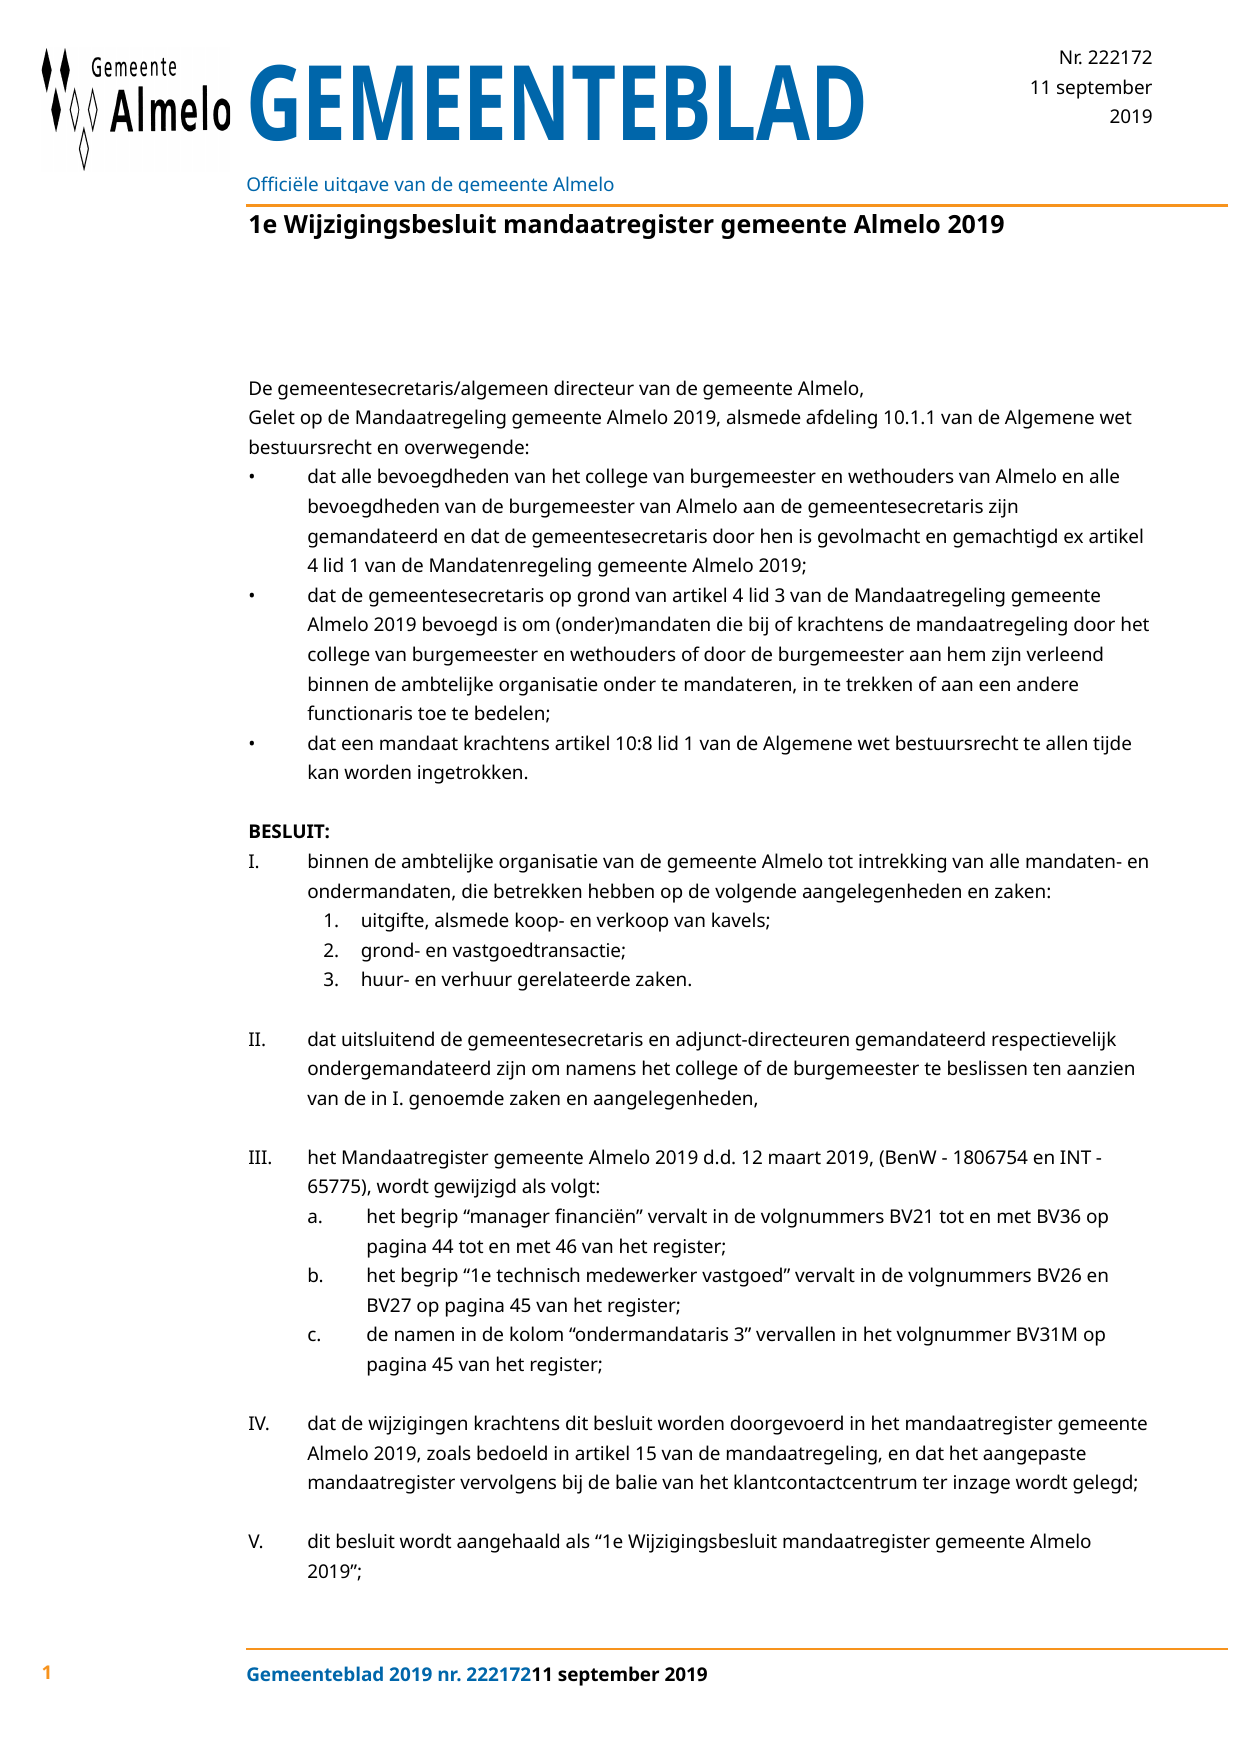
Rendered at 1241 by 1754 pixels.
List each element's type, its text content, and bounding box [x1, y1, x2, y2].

list dat de wijzigingen krachtens dit besluit worden doorgevoerd in het mandaatregister gemeente Almelo 2019, zoals bedoeld in artikel 15 van de mandaatregeling, en dat het aangepaste mandaatregister vervolgens bij de balie van het klantcontactcentrum ter inzage wordt gelegd; [248, 1410, 1152, 1495]
list dat een mandaat krachtens artikel 10:8 lid 1 van de Algemene wet bestuursrecht te allen tijde kan worden ingetrokken. [248, 730, 1152, 785]
list het begrip “1e technisch medewerker vastgoed” vervalt in de volgnummers BV26 en BV27 op pagina 45 van het register; [307, 1262, 1152, 1318]
text Gelet op de Mandaatregeling gemeente Almelo 2019, alsmede afdeling 10.1.1 van de Algemene wet bestuursrecht en overwegende: [248, 404, 1152, 460]
list huur- en verhuur gerelateerde zaken. [323, 967, 1152, 992]
list uitgifte, alsmede koop- en verkoop van kavels; [323, 907, 1152, 933]
text 1e Wijzigingsbesluit mandaatregister gemeente Almelo 2019 [248, 207, 1152, 241]
list dit besluit wordt aangehaald als “1e Wijzigingsbesluit mandaatregister gemeente Almelo 2019”; [248, 1529, 1152, 1584]
list dat de gemeentesecretaris op grond van artikel 4 lid 3 van de Mandaatregeling gemeente Almelo 2019 bevoegd is om (onder)mandaten die bij of krachtens de mandaatregeling door het college van burgemeester en wethouders of door de burgemeester aan hem zijn verleend binnen de ambtelijke organisatie onder te mandateren, in te trekken of aan een andere functionaris toe te bedelen; [248, 582, 1152, 726]
list dat alle bevoegdheden van het college van burgemeester en wethouders van Almelo en alle bevoegdheden van de burgemeester van Almelo aan de gemeentesecretaris zijn gemandateerd en dat de gemeentesecretaris door hen is gevolmacht en gemachtigd ex artikel 4 lid 1 van de Mandatenregeling gemeente Almelo 2019; [248, 464, 1152, 578]
list grond- en vastgoedtransactie; [323, 937, 1152, 963]
list het begrip “manager financiën” vervalt in de volgnummers BV21 tot en met BV36 op pagina 44 tot en met 46 van het register; [307, 1203, 1152, 1258]
text De gemeentesecretaris/algemeen directeur van de gemeente Almelo, [248, 375, 1152, 401]
picture [41, 47, 231, 172]
list de namen in de kolom “ondermandataris 3” vervallen in het volgnummer BV31M op pagina 45 van het register; [307, 1322, 1152, 1377]
list dat uitsluitend de gemeentesecretaris en adjunct-directeuren gemandateerd respectievelijk ondergemandateerd zijn om namens het college of de burgemeester te beslissen ten aanzien van de in I. genoemde zaken en aangelegenheden, [248, 1026, 1152, 1111]
list binnen de ambtelijke organisatie van de gemeente Almelo tot intrekking van alle mandaten- en ondermandaten, die betrekken hebben op de volgende aangelegenheden en zaken: [248, 848, 1152, 903]
list het Mandaatregister gemeente Almelo 2019 d.d. 12 maart 2019, (BenW - 1806754 en INT - 65775), wordt gewijzigd als volgt: [248, 1144, 1152, 1199]
text BESLUIT: [248, 819, 1152, 844]
